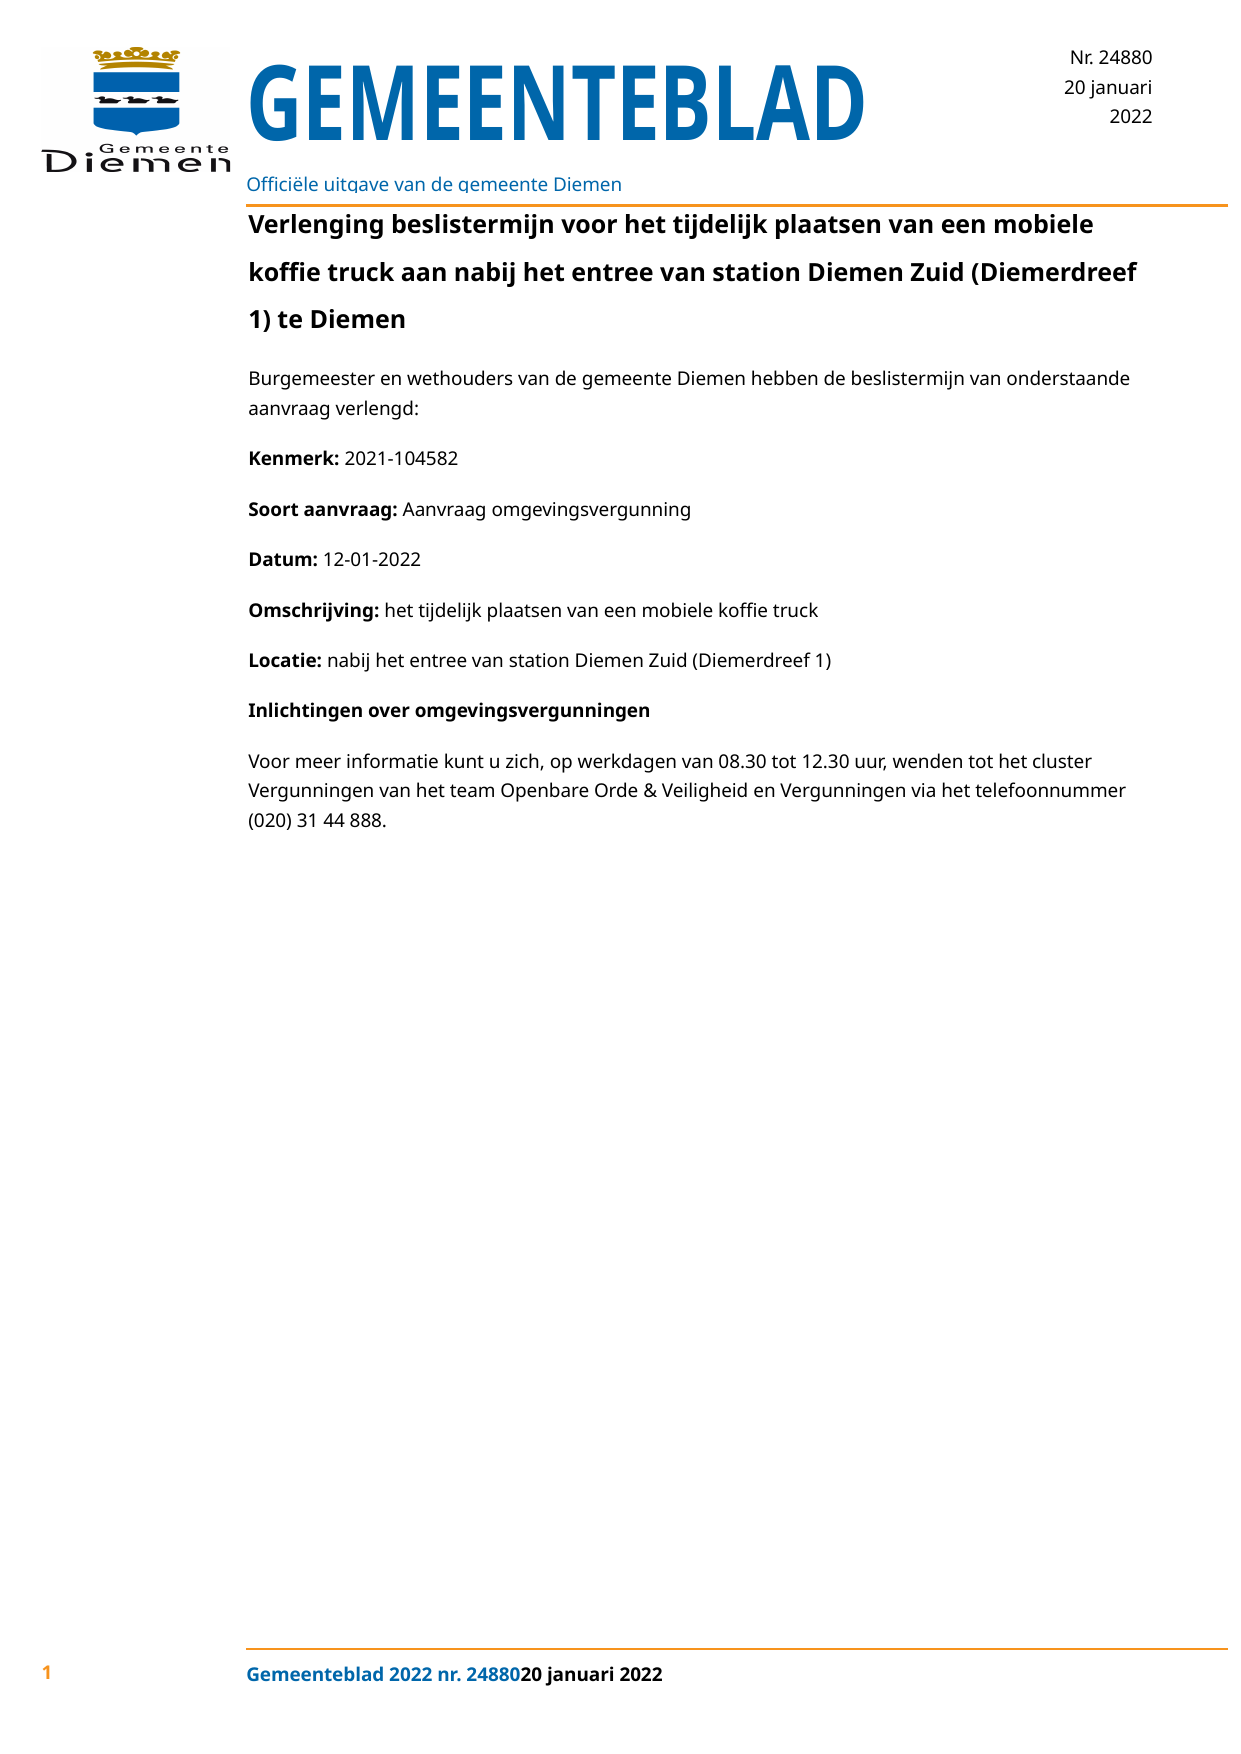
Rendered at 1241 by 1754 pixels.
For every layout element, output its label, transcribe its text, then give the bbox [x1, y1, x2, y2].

text Omschrijving: het tijdelijk plaatsen van een mobiele koffie truck [248, 597, 1152, 622]
text Voor meer informatie kunt u zich, op werkdagen van 08.30 tot 12.30 uur, wenden tot het cluster Vergunningen van het team Openbare Orde & Veiligheid en Vergunningen via het telefoonnummer (020) 31 44 888. [248, 748, 1152, 833]
text Verlenging beslistermijn voor het tijdelijk plaatsen van een mobiele koffie truck aan nabij het entree van station Diemen Zuid (Diemerdreef 1) te Diemen [248, 207, 1152, 336]
text Datum: 12-01-2022 [248, 546, 1152, 572]
text Inlichtingen over omgevingsvergunningen [248, 698, 1152, 723]
text Soort aanvraag: Aanvraag omgevingsvergunning [248, 496, 1152, 522]
text Burgemeester en wethouders van de gemeente Diemen hebben de beslistermijn van onderstaande aanvraag verlengd: [248, 366, 1152, 421]
text Locatie: nabij het entree van station Diemen Zuid (Diemerdreef 1) [248, 647, 1152, 673]
text Kenmerk: 2021-104582 [248, 446, 1152, 471]
picture [41, 47, 231, 172]
